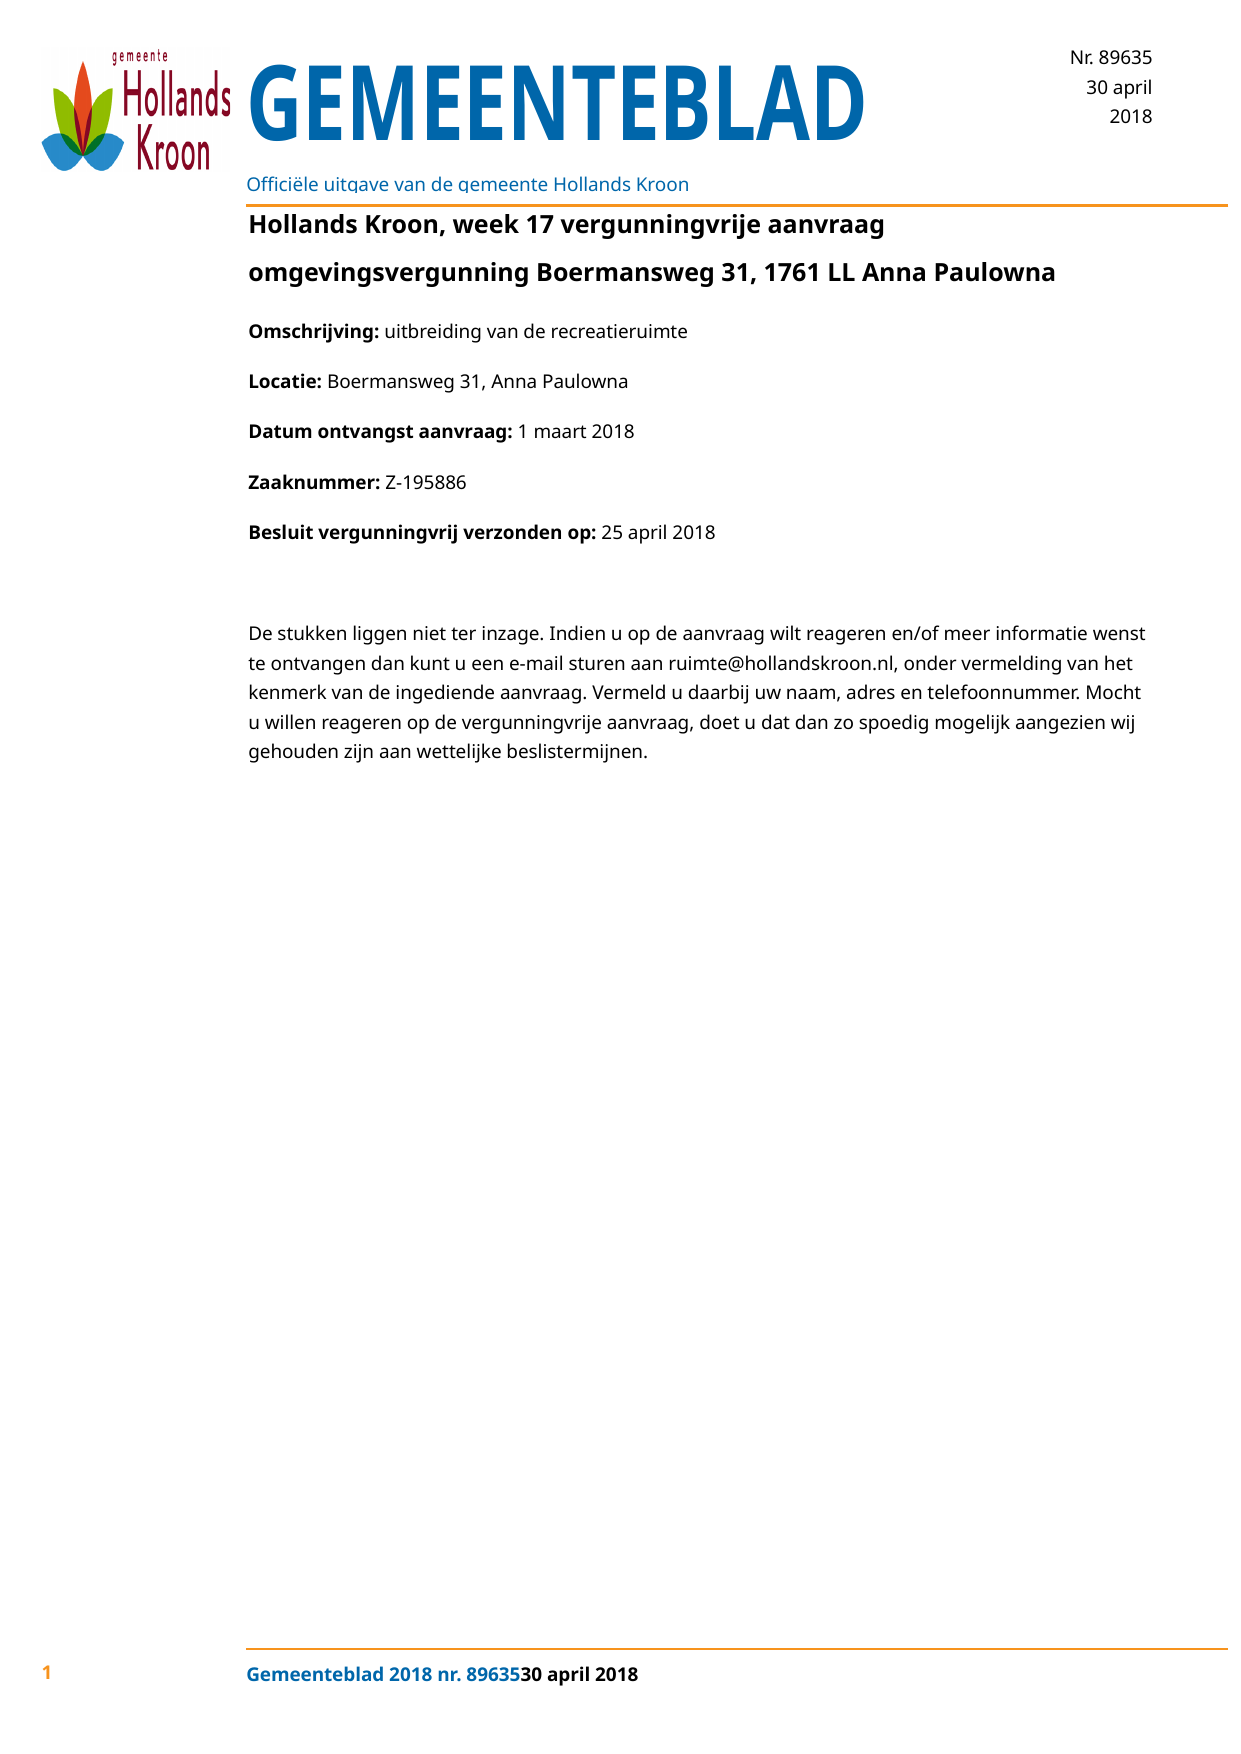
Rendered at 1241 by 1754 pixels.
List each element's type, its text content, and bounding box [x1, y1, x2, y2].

text De stukken liggen niet ter inzage. Indien u op de aanvraag wilt reageren en/of meer informatie wenst te ontvangen dan kunt u een e-mail sturen aan ruimte@hollandskroon.nl, onder vermelding van het kenmerk van de ingediende aanvraag. Vermeld u daarbij uw naam, adres en telefoonnummer. Mocht u willen reageren op de vergunningvrije aanvraag, doet u dat dan zo spoedig mogelijk aangezien wij gehouden zijn aan wettelijke beslistermijnen. [248, 620, 1152, 764]
picture [41, 47, 231, 172]
text Zaaknummer: Z-195886 [248, 469, 1152, 495]
text Datum ontvangst aanvraag: 1 maart 2018 [248, 419, 1152, 444]
text Omschrijving: uitbreiding van de recreatieruimte [248, 318, 1152, 344]
text Besluit vergunningvrij verzonden op: 25 april 2018 [248, 519, 1152, 545]
text Locatie: Boermansweg 31, Anna Paulowna [248, 368, 1152, 394]
text Hollands Kroon, week 17 vergunningvrije aanvraag omgevingsvergunning Boermansweg 31, 1761 LL Anna Paulowna [248, 207, 1152, 288]
